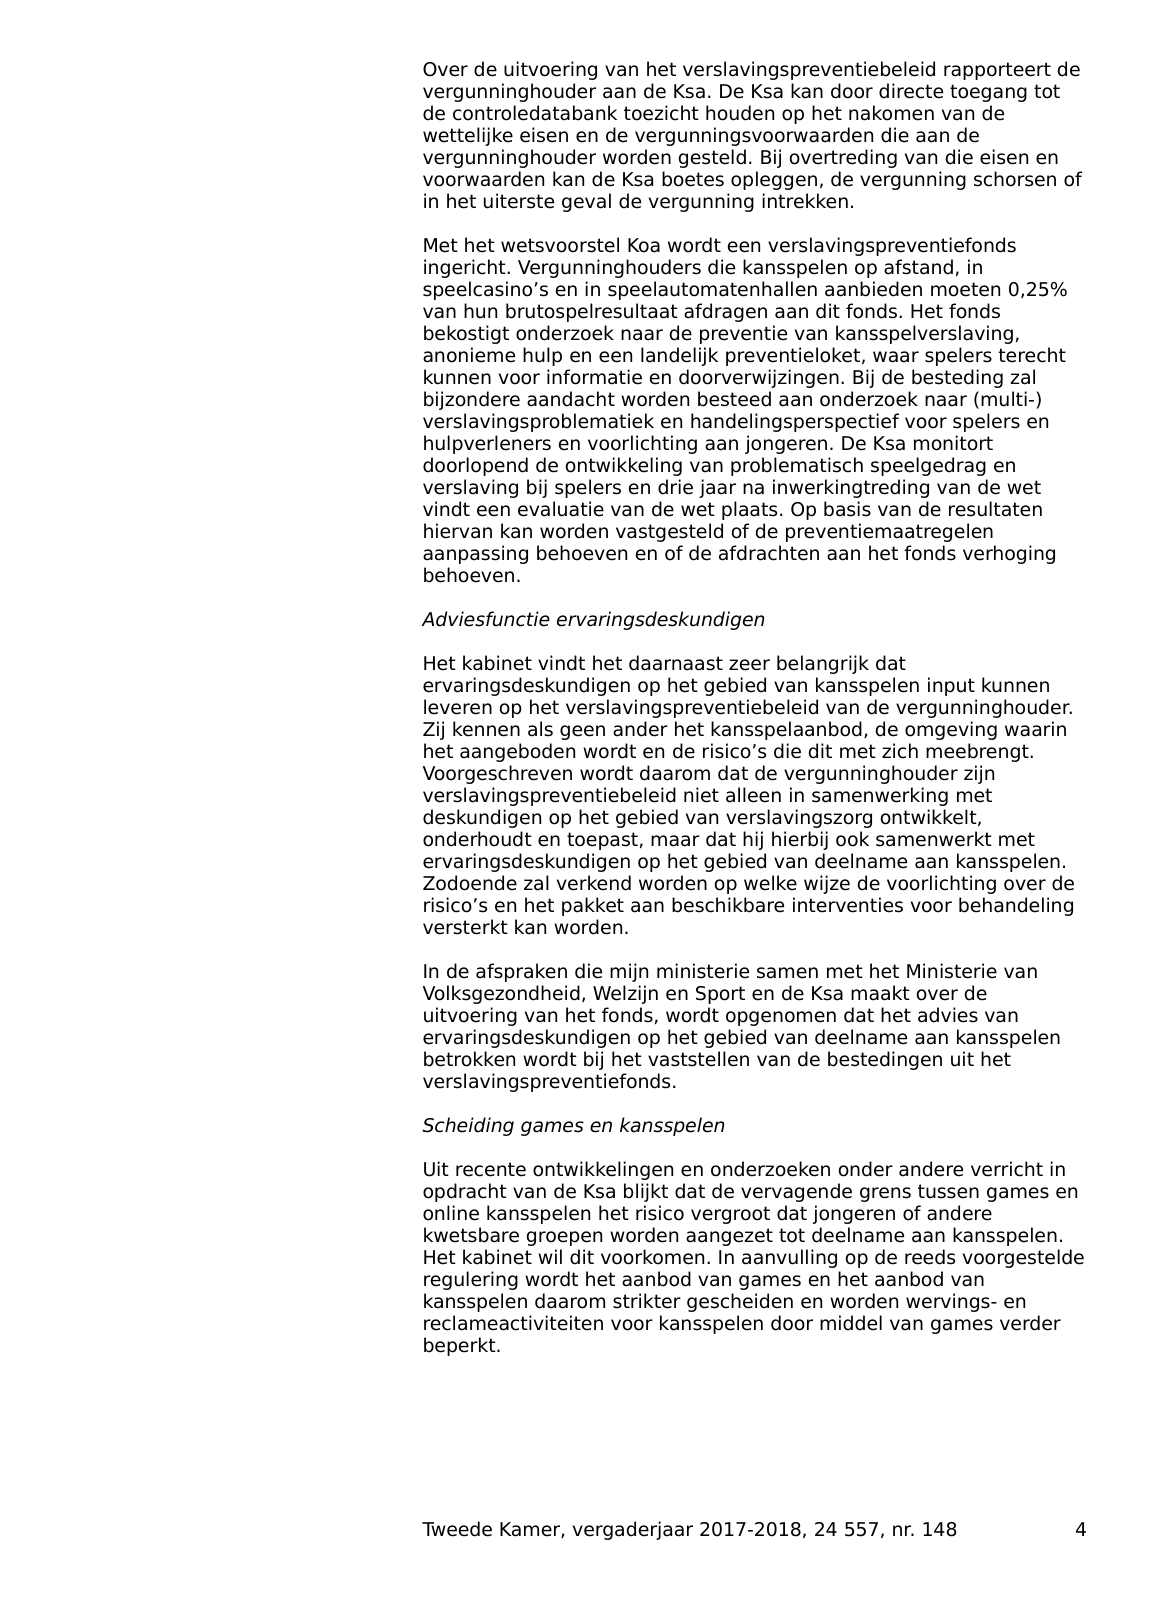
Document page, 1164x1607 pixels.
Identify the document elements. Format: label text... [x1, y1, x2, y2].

text Uit recente ontwikkelingen en onderzoeken onder andere verricht in opdracht van de Ksa blijkt dat de vervagende grens tussen games en online kansspelen het risico vergroot dat jongeren of andere kwetsbare groepen worden aangezet tot deelname aan kansspelen. Het kabinet wil dit voorkomen. In aanvulling op de reeds voorgestelde regulering wordt het aanbod van games en het aanbod van kansspelen daarom strikter gescheiden en worden wervings- en reclameactiviteiten voor kansspelen door middel van games verder beperkt. [422, 1159, 1087, 1357]
text Met het wetsvoorstel Koa wordt een verslavingspreventiefonds ingericht. Vergunninghouders die kansspelen op afstand, in speelcasino’s en in speelautomatenhallen aanbieden moeten 0,25% van hun brutospelresultaat afdragen aan dit fonds. Het fonds bekostigt onderzoek naar de preventie van kansspelverslaving, anonieme hulp en een landelijk preventieloket, waar spelers terecht kunnen voor informatie en doorverwijzingen. Bij de besteding zal bijzondere aandacht worden besteed aan onderzoek naar (multi-) verslavingsproblematiek en handelingsperspectief voor spelers en hulpverleners en voorlichting aan jongeren. De Ksa monitort doorlopend de ontwikkeling van problematisch speelgedrag en verslaving bij spelers en drie jaar na inwerkingtreding van de wet vindt een evaluatie van de wet plaats. Op basis van de resultaten hiervan kan worden vastgesteld of de preventiemaatregelen aanpassing behoeven en of de afdrachten aan het fonds verhoging behoeven. [422, 235, 1087, 587]
text In de afspraken die mijn ministerie samen met het Ministerie van Volksgezondheid, Welzijn en Sport en de Ksa maakt over de uitvoering van het fonds, wordt opgenomen dat het advies van ervaringsdeskundigen op het gebied van deelname aan kansspelen betrokken wordt bij het vaststellen van de bestedingen uit het verslavingspreventiefonds. [422, 961, 1087, 1093]
subtitle Scheiding games en kansspelen [422, 1115, 1087, 1137]
subtitle Adviesfunctie ervaringsdeskundigen [422, 609, 1087, 631]
text Over de uitvoering van het verslavingspreventiebeleid rapporteert de vergunninghouder aan de Ksa. De Ksa kan door directe toegang tot de controledatabank toezicht houden op het nakomen van de wettelijke eisen en de vergunningsvoorwaarden die aan de vergunninghouder worden gesteld. Bij overtreding van die eisen en voorwaarden kan de Ksa boetes opleggen, de vergunning schorsen of in het uiterste geval de vergunning intrekken. [422, 59, 1087, 213]
text Het kabinet vindt het daarnaast zeer belangrijk dat ervaringsdeskundigen op het gebied van kansspelen input kunnen leveren op het verslavingspreventiebeleid van de vergunninghouder. Zij kennen als geen ander het kansspelaanbod, de omgeving waarin het aangeboden wordt en de risico’s die dit met zich meebrengt. Voorgeschreven wordt daarom dat de vergunninghouder zijn verslavingspreventiebeleid niet alleen in samenwerking met deskundigen op het gebied van verslavingszorg ontwikkelt, onderhoudt en toepast, maar dat hij hierbij ook samenwerkt met ervaringsdeskundigen op het gebied van deelname aan kansspelen. Zodoende zal verkend worden op welke wijze de voorlichting over de risico’s en het pakket aan beschikbare interventies voor behandeling versterkt kan worden. [422, 653, 1087, 939]
